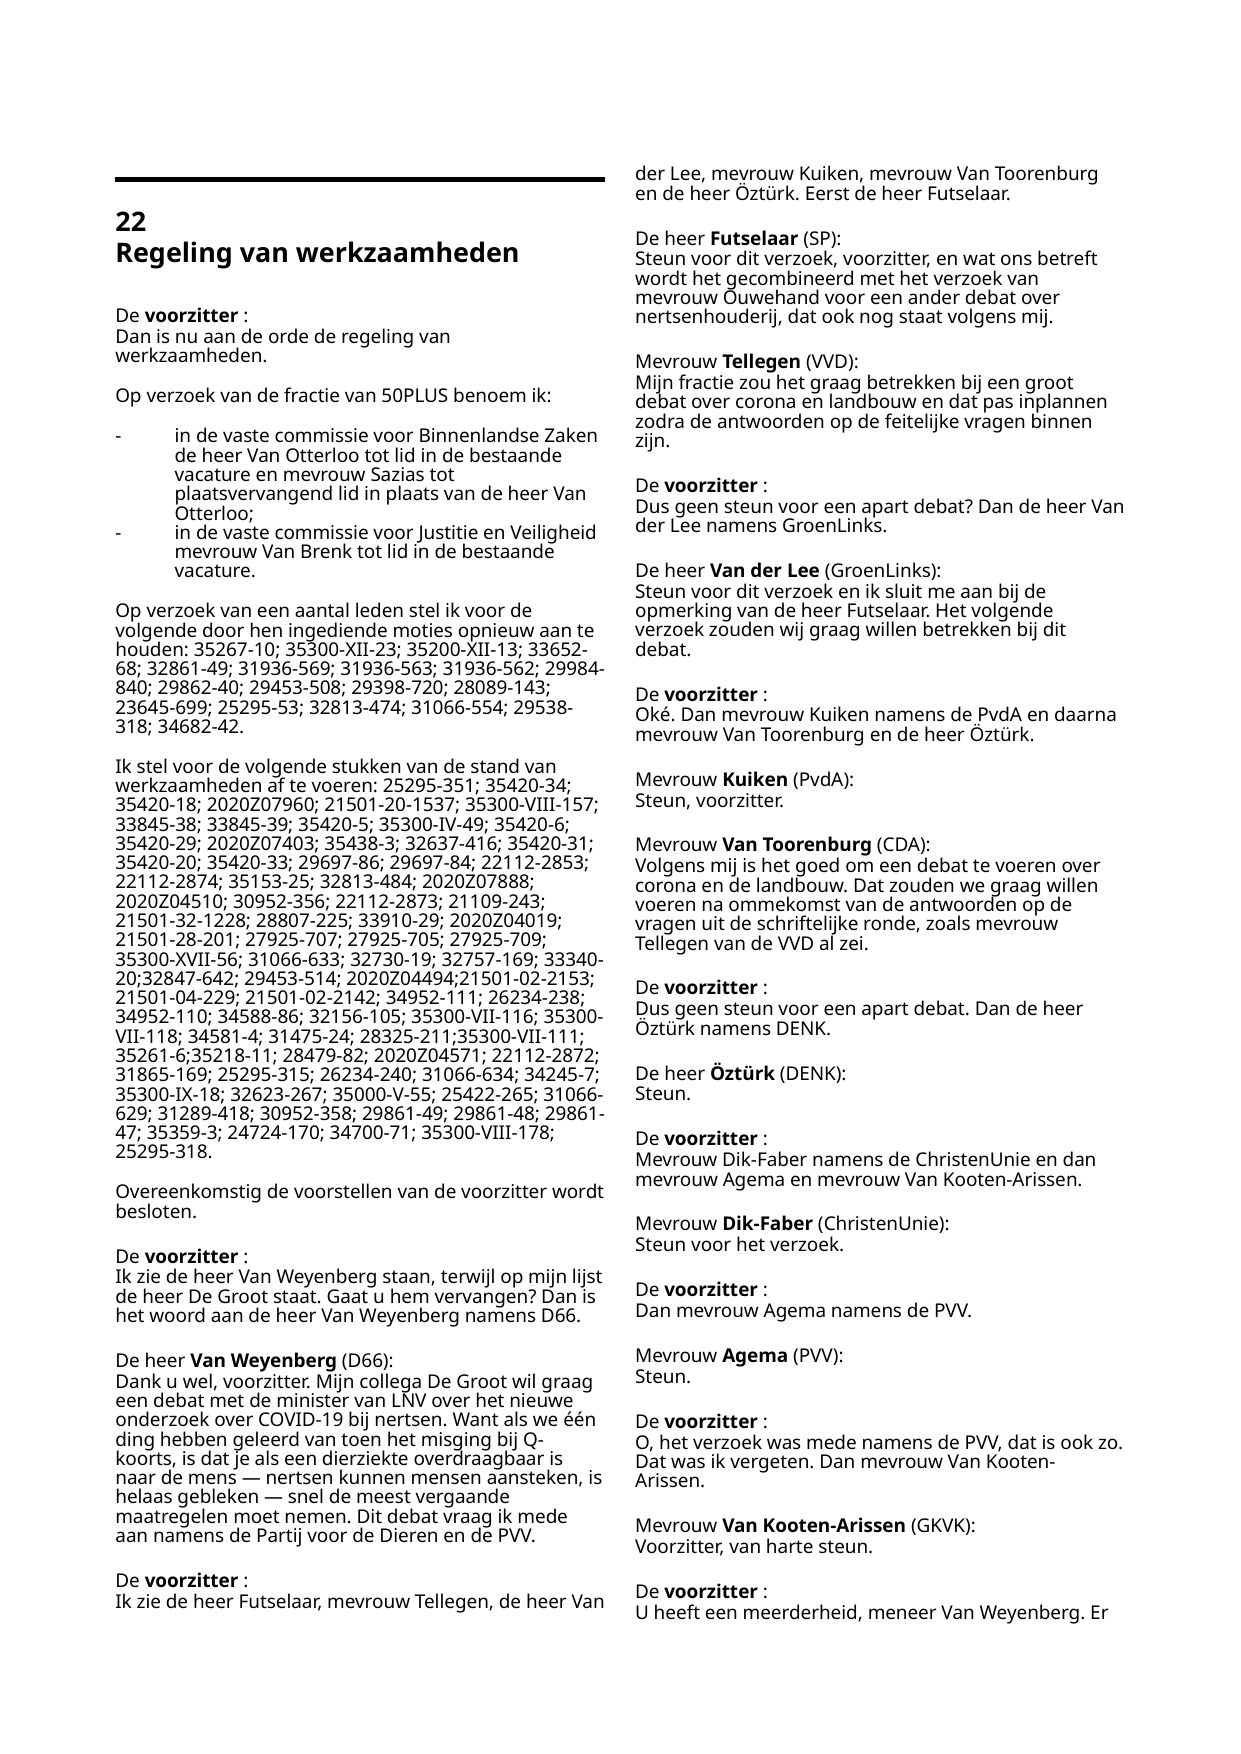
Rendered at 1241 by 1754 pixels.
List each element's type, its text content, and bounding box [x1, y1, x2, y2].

text Mijn fractie zou het graag betrekken bij een groot debat over corona en landbouw en dat pas inplannen zodra de antwoorden op de feitelijke vragen binnen zijn. [635, 374, 1125, 451]
text Mevrouw Dik-Faber namens de ChristenUnie en dan mevrouw Agema en mevrouw Van Kooten-Arissen. [635, 1151, 1125, 1190]
text Mevrouw Van Toorenburg (CDA): [635, 832, 1125, 857]
text Mevrouw Tellegen (VVD): [635, 348, 1125, 374]
text De voorzitter : [635, 1276, 1125, 1302]
text De voorzitter : [635, 1408, 1125, 1434]
text De voorzitter : [635, 472, 1125, 498]
text De voorzitter : [635, 681, 1125, 706]
text De voorzitter : [115, 1243, 605, 1268]
text 22 [115, 203, 605, 239]
text U heeft een meerderheid, meneer Van Weyenberg. Er [635, 1604, 1125, 1623]
text Dan mevrouw Agema namens de PVV. [635, 1302, 1125, 1321]
text Ik zie de heer Van Weyenberg staan, terwijl op mijn lijst de heer De Groot staat. Gaat u hem vervangen? Dan is het woord aan de heer Van Weyenberg namens D66. [115, 1268, 605, 1326]
text De heer Futselaar (SP): [635, 225, 1125, 250]
list in de vaste commissie voor Justitie en Veiligheid mevrouw Van Brenk tot lid in de bestaande vacature. [115, 524, 605, 582]
text Steun, voorzitter. [635, 792, 1125, 811]
text Op verzoek van een aantal leden stel ik voor de volgende door hen ingediende moties opnieuw aan te houden: 35267-10; 35300-XII-23; 35200-XII-13; 33652-68; 32861-49; 31936-569; 31936-563; 31936-562; 29984-840; 29862-40; 29453-508; 29398-720; 28089-143; 23645-699; 25295-53; 32813-474; 31066-554; 29538-318; 34682-42. [115, 602, 605, 737]
text Regeling van werkzaamheden [115, 239, 605, 283]
text De heer Van der Lee (GroenLinks): [635, 557, 1125, 583]
text der Lee, mevrouw Kuiken, mevrouw Van Toorenburg en de heer Öztürk. Eerst de heer Futselaar. [635, 165, 1125, 204]
text Mevrouw Kuiken (PvdA): [635, 766, 1125, 792]
text Steun voor dit verzoek, voorzitter, en wat ons betreft wordt het gecombineerd met het verzoek van mevrouw Ouwehand voor een ander debat over nertsenhouderij, dat ook nog staat volgens mij. [635, 250, 1125, 327]
list in de vaste commissie voor Binnenlandse Zaken de heer Van Otterloo tot lid in de bestaande vacature en mevrouw Sazias tot plaatsvervangend lid in plaats van de heer Van Otterloo; [115, 427, 605, 524]
text Mevrouw Van Kooten-Arissen (GKVK): [635, 1512, 1125, 1538]
text Ik zie de heer Futselaar, mevrouw Tellegen, de heer Van [115, 1593, 605, 1612]
text Voorzitter, van harte steun. [635, 1538, 1125, 1557]
text Steun. [635, 1368, 1125, 1387]
text De heer Öztürk (DENK): [635, 1060, 1125, 1085]
text Dank u wel, voorzitter. Mijn collega De Groot wil graag een debat met de minister van LNV over het nieuwe onderzoek over COVID-19 bij nertsen. Want als we één ding hebben geleerd van toen het misging bij Q-koorts, is dat je als een dierziekte overdraagbaar is naar de mens — nertsen kunnen mensen aansteken, is helaas gebleken — snel de meest vergaande maatregelen moet nemen. Dit debat vraag ik mede aan namens de Partij voor de Dieren en de PVV. [115, 1373, 605, 1546]
text O, het verzoek was mede namens de PVV, dat is ook zo. Dat was ik vergeten. Dan mevrouw Van Kooten-Arissen. [635, 1434, 1125, 1492]
text Steun. [635, 1085, 1125, 1105]
text Oké. Dan mevrouw Kuiken namens de PvdA en daarna mevrouw Van Toorenburg en de heer Öztürk. [635, 706, 1125, 745]
text Steun voor het verzoek. [635, 1236, 1125, 1256]
text De heer Van Weyenberg (D66): [115, 1347, 605, 1373]
text De voorzitter : [115, 1567, 605, 1593]
text Mevrouw Agema (PVV): [635, 1342, 1125, 1368]
text Dan is nu aan de orde de regeling van werkzaamheden. [115, 328, 605, 367]
text De voorzitter : [635, 974, 1125, 1000]
text Ik stel voor de volgende stukken van de stand van werkzaamheden af te voeren: 25295-351; 35420-34; 35420-18; 2020Z07960; 21501-20-1537; 35300-VIII-157; 33845-38; 33845-39; 35420-5; 35300-IV-49; 35420-6; 35420-29; 2020Z07403; 35438-3; 32637-416; 35420-31; 35420-20; 35420-33; 29697-86; 29697-84; 22112-2853; 22112-2874; 35153-25; 32813-484; 2020Z07888; 2020Z04510; 30952-356; 22112-2873; 21109-243; 21501-32-1228; 28807-225; 33910-29; 2020Z04019; 21501-28-201; 27925-707; 27925-705; 27925-709; 35300-XVII-56; 31066-633; 32730-19; 32757-169; 33340-20;32847-642; 29453-514; 2020Z04494;21501-02-2153; 21501-04-229; 21501-02-2142; 34952-111; 26234-238; 34952-110; 34588-86; 32156-105; 35300-VII-116; 35300-VII-118; 34581-4; 31475-24; 28325-211;35300-VII-111; 35261-6;35218-11; 28479-82; 2020Z04571; 22112-2872; 31865-169; 25295-315; 26234-240; 31066-634; 34245-7; 35300-IX-18; 32623-267; 35000-V-55; 25422-265; 31066-629; 31289-418; 30952-358; 29861-49; 29861-48; 29861-47; 35359-3; 24724-170; 34700-71; 35300-VIII-178; 25295-318. [115, 758, 605, 1163]
text De voorzitter : [635, 1578, 1125, 1604]
text Mevrouw Dik-Faber (ChristenUnie): [635, 1211, 1125, 1236]
text Volgens mij is het goed om een debat te voeren over corona en de landbouw. Dat zouden we graag willen voeren na ommekomst van de antwoorden op de vragen uit de schriftelijke ronde, zoals mevrouw Tellegen van de VVD al zei. [635, 857, 1125, 954]
text Op verzoek van de fractie van 50PLUS benoem ik: [115, 387, 605, 407]
text Steun voor dit verzoek en ik sluit me aan bij de opmerking van de heer Futselaar. Het volgende verzoek zouden wij graag willen betrekken bij dit debat. [635, 583, 1125, 660]
text Overeenkomstig de voorstellen van de voorzitter wordt besloten. [115, 1183, 605, 1222]
text De voorzitter : [115, 302, 605, 328]
text De voorzitter : [635, 1126, 1125, 1151]
text Dus geen steun voor een apart debat. Dan de heer Öztürk namens DENK. [635, 1000, 1125, 1039]
text Dus geen steun voor een apart debat? Dan de heer Van der Lee namens GroenLinks. [635, 498, 1125, 536]
